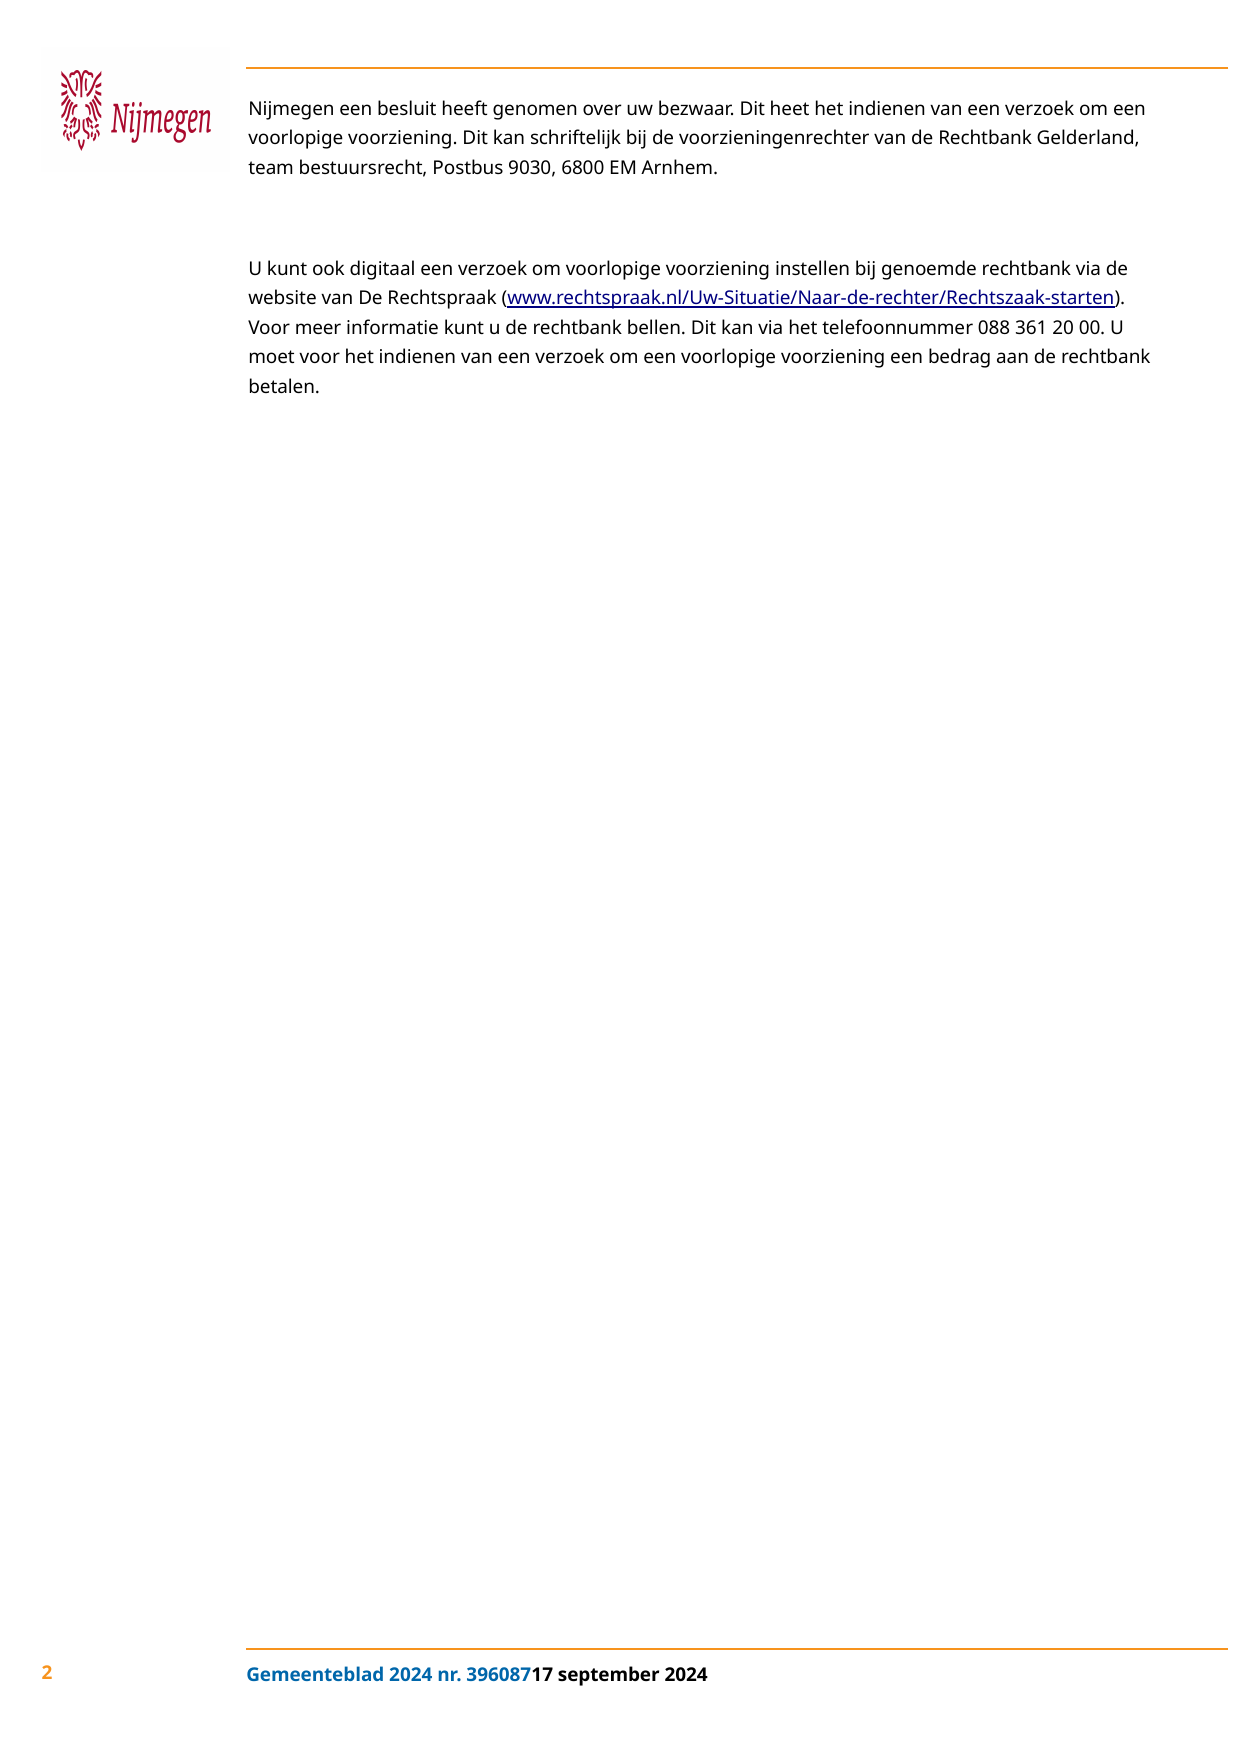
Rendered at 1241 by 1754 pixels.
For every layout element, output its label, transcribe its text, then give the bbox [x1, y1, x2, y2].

text Nijmegen een besluit heeft genomen over uw bezwaar. Dit heet het indienen van een verzoek om een voorlopige voorziening. Dit kan schriftelijk bij de voorzieningenrechter van de Rechtbank Gelderland, team bestuursrecht, Postbus 9030, 6800 EM Arnhem. [248, 95, 1152, 180]
text U kunt ook digitaal een verzoek om voorlopige voorziening instellen bij genoemde rechtbank via de website van De Rechtspraak (www.rechtspraak.nl/Uw-Situatie/Naar-de-rechter/Rechtszaak-starten). Voor meer informatie kunt u de rechtbank bellen. Dit kan via het telefoonnummer 088 361 20 00. U moet voor het indienen van een verzoek om een voorlopige voorziening een bedrag aan de rechtbank betalen. [248, 255, 1152, 399]
picture [41, 47, 231, 172]
